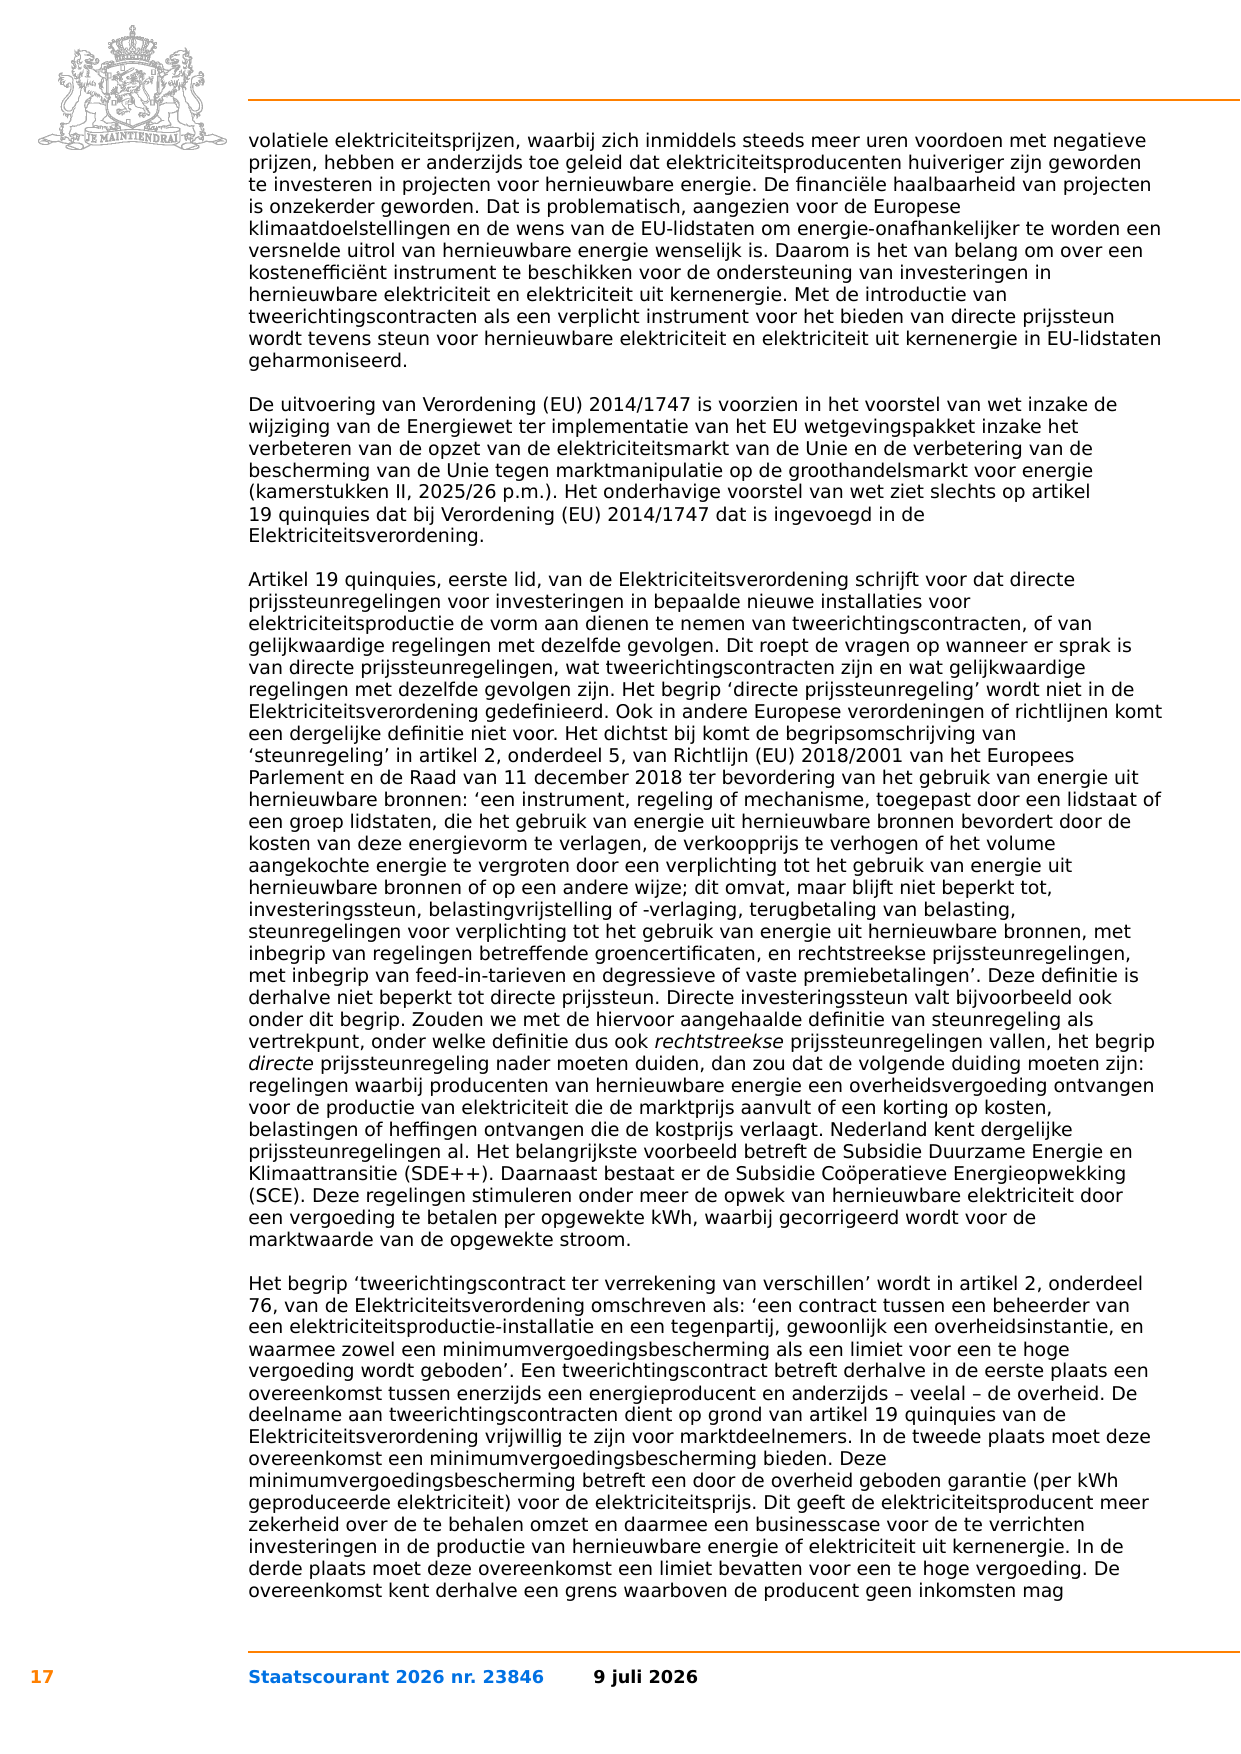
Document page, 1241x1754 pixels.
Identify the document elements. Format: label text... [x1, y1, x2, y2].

text volatiele elektriciteitsprijzen, waarbij zich inmiddels steeds meer uren voordoen met negatieve prijzen, hebben er anderzijds toe geleid dat elektriciteitsproducenten huiveriger zijn geworden te investeren in projecten voor hernieuwbare energie. De financiële haalbaarheid van projecten is onzekerder geworden. Dat is problematisch, aangezien voor de Europese klimaatdoelstellingen en de wens van de EU-lidstaten om energie-onafhankelijker te worden een versnelde uitrol van hernieuwbare energie wenselijk is. Daarom is het van belang om over een kostenefficiënt instrument te beschikken voor de ondersteuning van investeringen in hernieuwbare elektriciteit en elektriciteit uit kernenergie. Met de introductie van tweerichtingscontracten als een verplicht instrument voor het bieden van directe prijssteun wordt tevens steun voor hernieuwbare elektriciteit en elektriciteit uit kernenergie in EU-lidstaten geharmoniseerd. [248, 130, 1163, 372]
text De uitvoering van Verordening (EU) 2014/1747 is voorzien in het voorstel van wet inzake de wijziging van de Energiewet ter implementatie van het EU wetgevingspakket inzake het verbeteren van de opzet van de elektriciteitsmarkt van de Unie en de verbetering van de bescherming van de Unie tegen marktmanipulatie op de groothandelsmarkt voor energie (kamerstukken II, 2025/26 p.m.). Het onderhavige voorstel van wet ziet slechts op artikel 19 quinquies dat bij Verordening (EU) 2014/1747 dat is ingevoegd in de Elektriciteitsverordening. [248, 393, 1163, 547]
picture [38, 25, 227, 150]
text Het begrip ‘tweerichtingscontract ter verrekening van verschillen’ wordt in artikel 2, onderdeel 76, van de Elektriciteitsverordening omschreven als: ‘een contract tussen een beheerder van een elektriciteitsproductie-installatie en een tegenpartij, gewoonlijk een overheidsinstantie, en waarmee zowel een minimumvergoedingsbescherming als een limiet voor een te hoge vergoeding wordt geboden’. Een tweerichtingscontract betreft derhalve in de eerste plaats een overeenkomst tussen enerzijds een energieproducent en anderzijds – veelal – de overheid. De deelname aan tweerichtingscontracten dient op grond van artikel 19 quinquies van de Elektriciteitsverordening vrijwillig te zijn voor marktdeelnemers. In de tweede plaats moet deze overeenkomst een minimumvergoedingsbescherming bieden. Deze minimumvergoedingsbescherming betreft een door de overheid geboden garantie (per kWh geproduceerde elektriciteit) voor de elektriciteitsprijs. Dit geeft de elektriciteitsproducent meer zekerheid over de te behalen omzet en daarmee een businesscase voor de te verrichten investeringen in de productie van hernieuwbare energie of elektriciteit uit kernenergie. In de derde plaats moet deze overeenkomst een limiet bevatten voor een te hoge vergoeding. De overeenkomst kent derhalve een grens waarboven de producent geen inkomsten mag [248, 1272, 1163, 1602]
text Artikel 19 quinquies, eerste lid, van de Elektriciteitsverordening schrijft voor dat directe prijssteunregelingen voor investeringen in bepaalde nieuwe installaties voor elektriciteitsproductie de vorm aan dienen te nemen van tweerichtingscontracten, of van gelijkwaardige regelingen met dezelfde gevolgen. Dit roept de vragen op wanneer er sprak is van directe prijssteunregelingen, wat tweerichtingscontracten zijn en wat gelijkwaardige regelingen met dezelfde gevolgen zijn. Het begrip ‘directe prijssteunregeling’ wordt niet in de Elektriciteitsverordening gedefinieerd. Ook in andere Europese verordeningen of richtlijnen komt een dergelijke definitie niet voor. Het dichtst bij komt de begripsomschrijving van ‘steunregeling’ in artikel 2, onderdeel 5, van Richtlijn (EU) 2018/2001 van het Europees Parlement en de Raad van 11 december 2018 ter bevordering van het gebruik van energie uit hernieuwbare bronnen: ‘een instrument, regeling of mechanisme, toegepast door een lidstaat of een groep lidstaten, die het gebruik van energie uit hernieuwbare bronnen bevordert door de kosten van deze energievorm te verlagen, de verkoopprijs te verhogen of het volume aangekochte energie te vergroten door een verplichting tot het gebruik van energie uit hernieuwbare bronnen of op een andere wijze; dit omvat, maar blijft niet beperkt tot, investeringssteun, belastingvrijstelling of -verlaging, terugbetaling van belasting, steunregelingen voor verplichting tot het gebruik van energie uit hernieuwbare bronnen, met inbegrip van regelingen betreffende groencertificaten, en rechtstreekse prijssteunregelingen, met inbegrip van feed-in-tarieven en degressieve of vaste premiebetalingen’. Deze definitie is derhalve niet beperkt tot directe prijssteun. Directe investeringssteun valt bijvoorbeeld ook onder dit begrip. Zouden we met de hiervoor aangehaalde definitie van steunregeling als vertrekpunt, onder welke definitie dus ook rechtstreekse prijssteunregelingen vallen, het begrip directe prijssteunregeling nader moeten duiden, dan zou dat de volgende duiding moeten zijn: regelingen waarbij producenten van hernieuwbare energie een overheidsvergoeding ontvangen voor de productie van elektriciteit die de marktprijs aanvult of een korting op kosten, belastingen of heffingen ontvangen die de kostprijs verlaagt. Nederland kent dergelijke prijssteunregelingen al. Het belangrijkste voorbeeld betreft de Subsidie Duurzame Energie en Klimaattransitie (SDE++). Daarnaast bestaat er de Subsidie Coöperatieve Energieopwekking (SCE). Deze regelingen stimuleren onder meer de opwek van hernieuwbare elektriciteit door een vergoeding te betalen per opgewekte kWh, waarbij gecorrigeerd wordt voor de marktwaarde van de opgewekte stroom. [248, 569, 1163, 1251]
